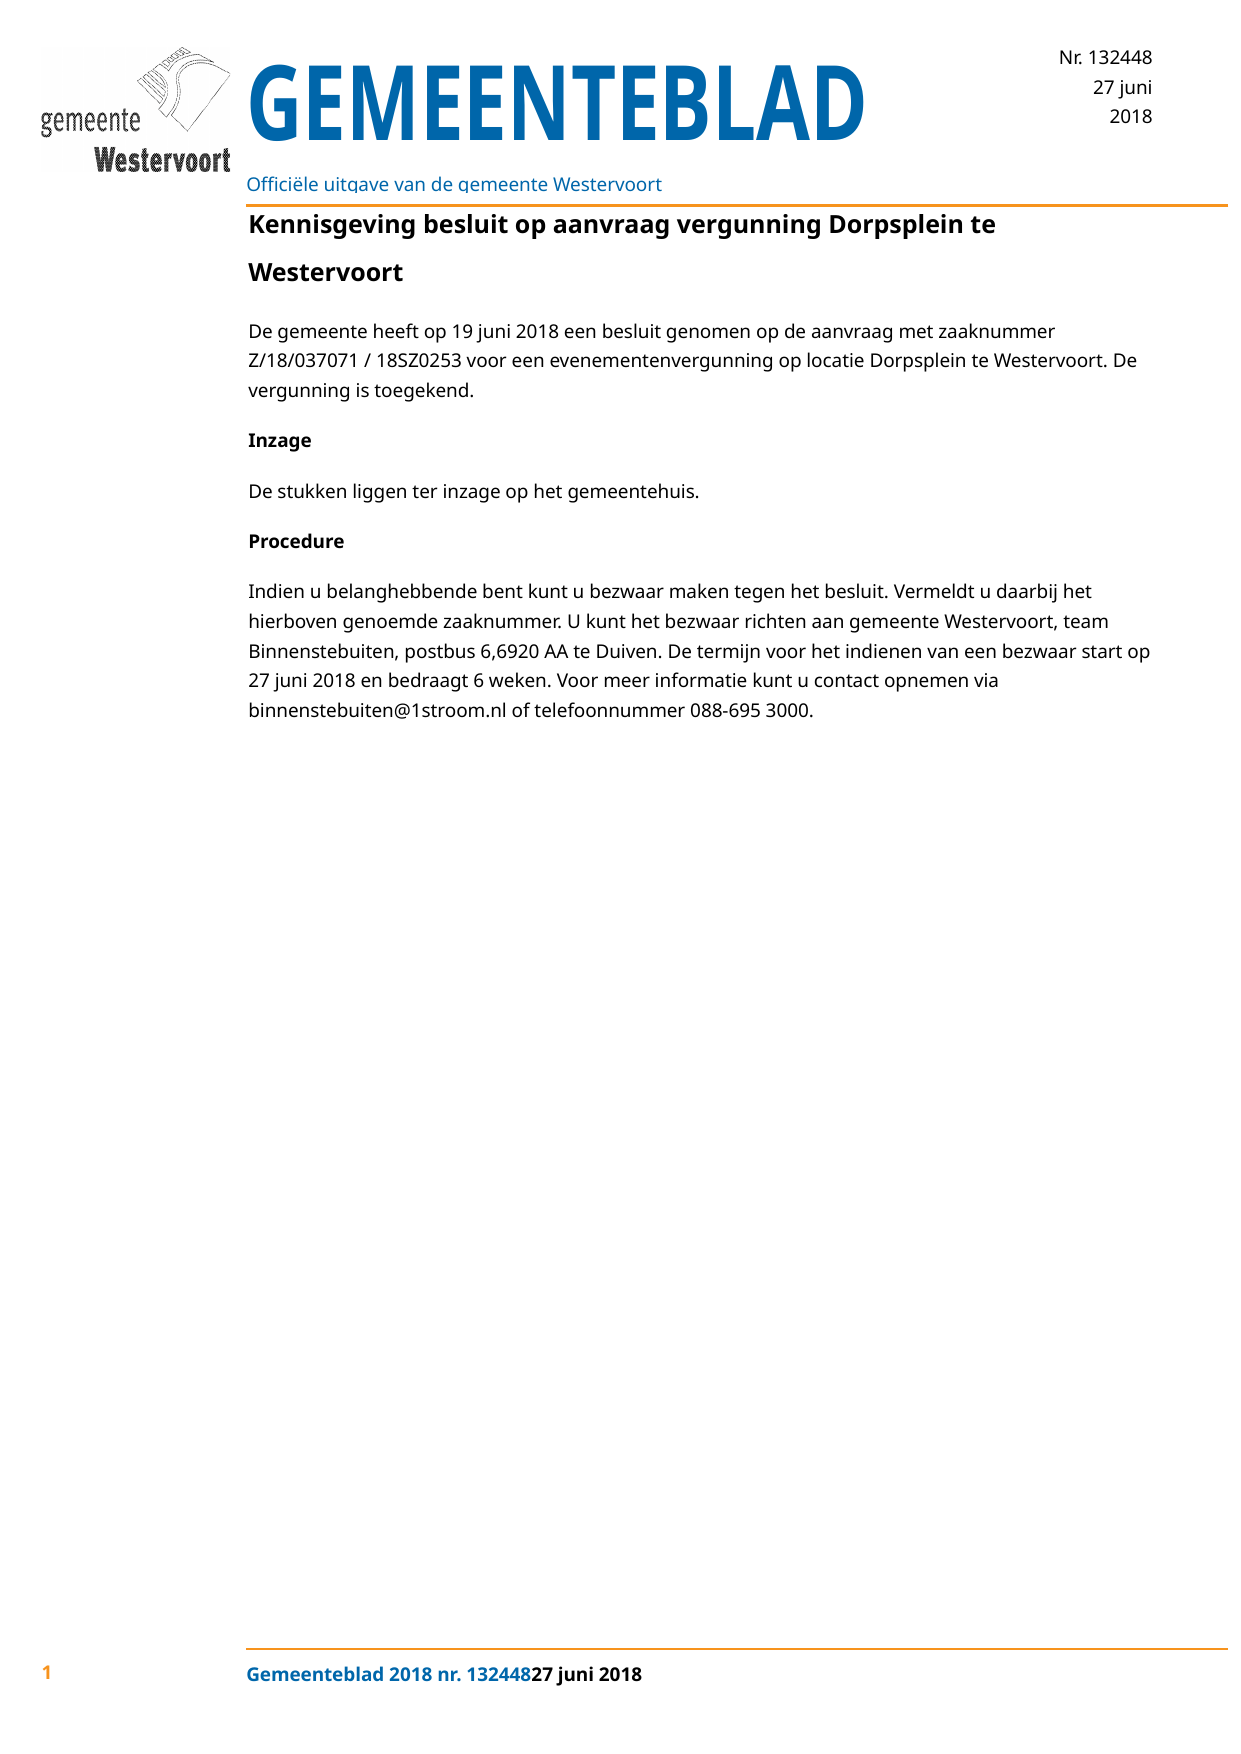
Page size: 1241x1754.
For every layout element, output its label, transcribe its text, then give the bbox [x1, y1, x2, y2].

text Kennisgeving besluit op aanvraag vergunning Dorpsplein te Westervoort [248, 207, 1152, 288]
text Procedure [248, 528, 1152, 554]
text Inzage [248, 427, 1152, 453]
picture [41, 47, 231, 172]
text De stukken liggen ter inzage op het gemeentehuis. [248, 478, 1152, 504]
text De gemeente heeft op 19 juni 2018 een besluit genomen op de aanvraag met zaaknummer Z/18/037071 / 18SZ0253 voor een evenementenvergunning op locatie Dorpsplein te Westervoort. De vergunning is toegekend. [248, 318, 1152, 403]
text Indien u belanghebbende bent kunt u bezwaar maken tegen het besluit. Vermeldt u daarbij het hierboven genoemde zaaknummer. U kunt het bezwaar richten aan gemeente Westervoort, team Binnenstebuiten, postbus 6,6920 AA te Duiven. De termijn voor het indienen van een bezwaar start op 27 juni 2018 en bedraagt 6 weken. Voor meer informatie kunt u contact opnemen via binnenstebuiten@1stroom.nl of telefoonnummer 088-695 3000. [248, 579, 1152, 723]
